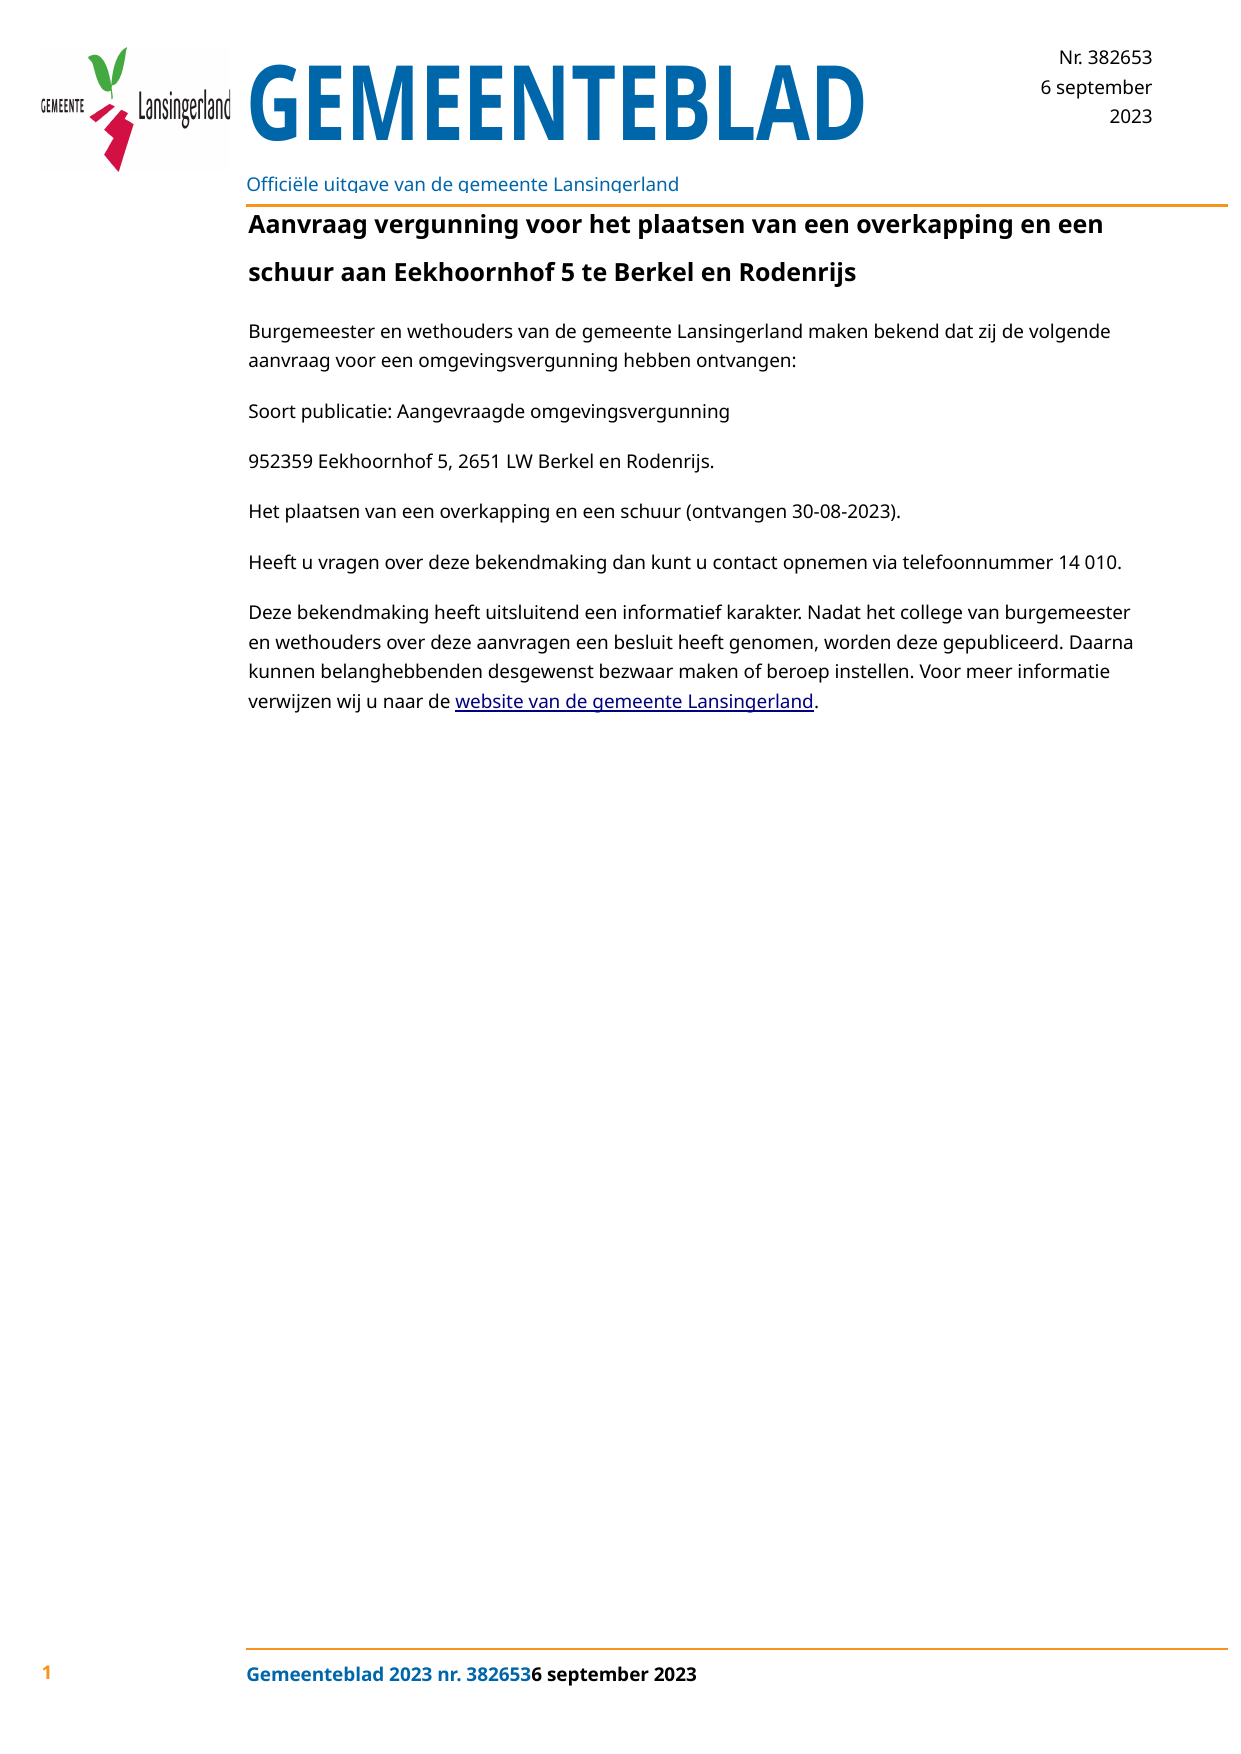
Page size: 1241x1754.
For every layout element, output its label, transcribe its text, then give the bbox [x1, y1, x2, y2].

text Burgemeester en wethouders van de gemeente Lansingerland maken bekend dat zij de volgende aanvraag voor een omgevingsvergunning hebben ontvangen: [248, 318, 1152, 373]
text Deze bekendmaking heeft uitsluitend een informatief karakter. Nadat het college van burgemeester en wethouders over deze aanvragen een besluit heeft genomen, worden deze gepubliceerd. Daarna kunnen belanghebbenden desgewenst bezwaar maken of beroep instellen. Voor meer informatie verwijzen wij u naar de website van de gemeente Lansingerland. [248, 599, 1152, 714]
picture [41, 47, 231, 172]
text Aanvraag vergunning voor het plaatsen van een overkapping en een schuur aan Eekhoornhof 5 te Berkel en Rodenrijs [248, 207, 1152, 288]
text 952359 Eekhoornhof 5, 2651 LW Berkel en Rodenrijs. [248, 448, 1152, 474]
text Het plaatsen van een overkapping en een schuur (ontvangen 30-08-2023). [248, 499, 1152, 524]
text Soort publicatie: Aangevraagde omgevingsvergunning [248, 398, 1152, 424]
text Heeft u vragen over deze bekendmaking dan kunt u contact opnemen via telefoonnummer 14 010. [248, 549, 1152, 575]
